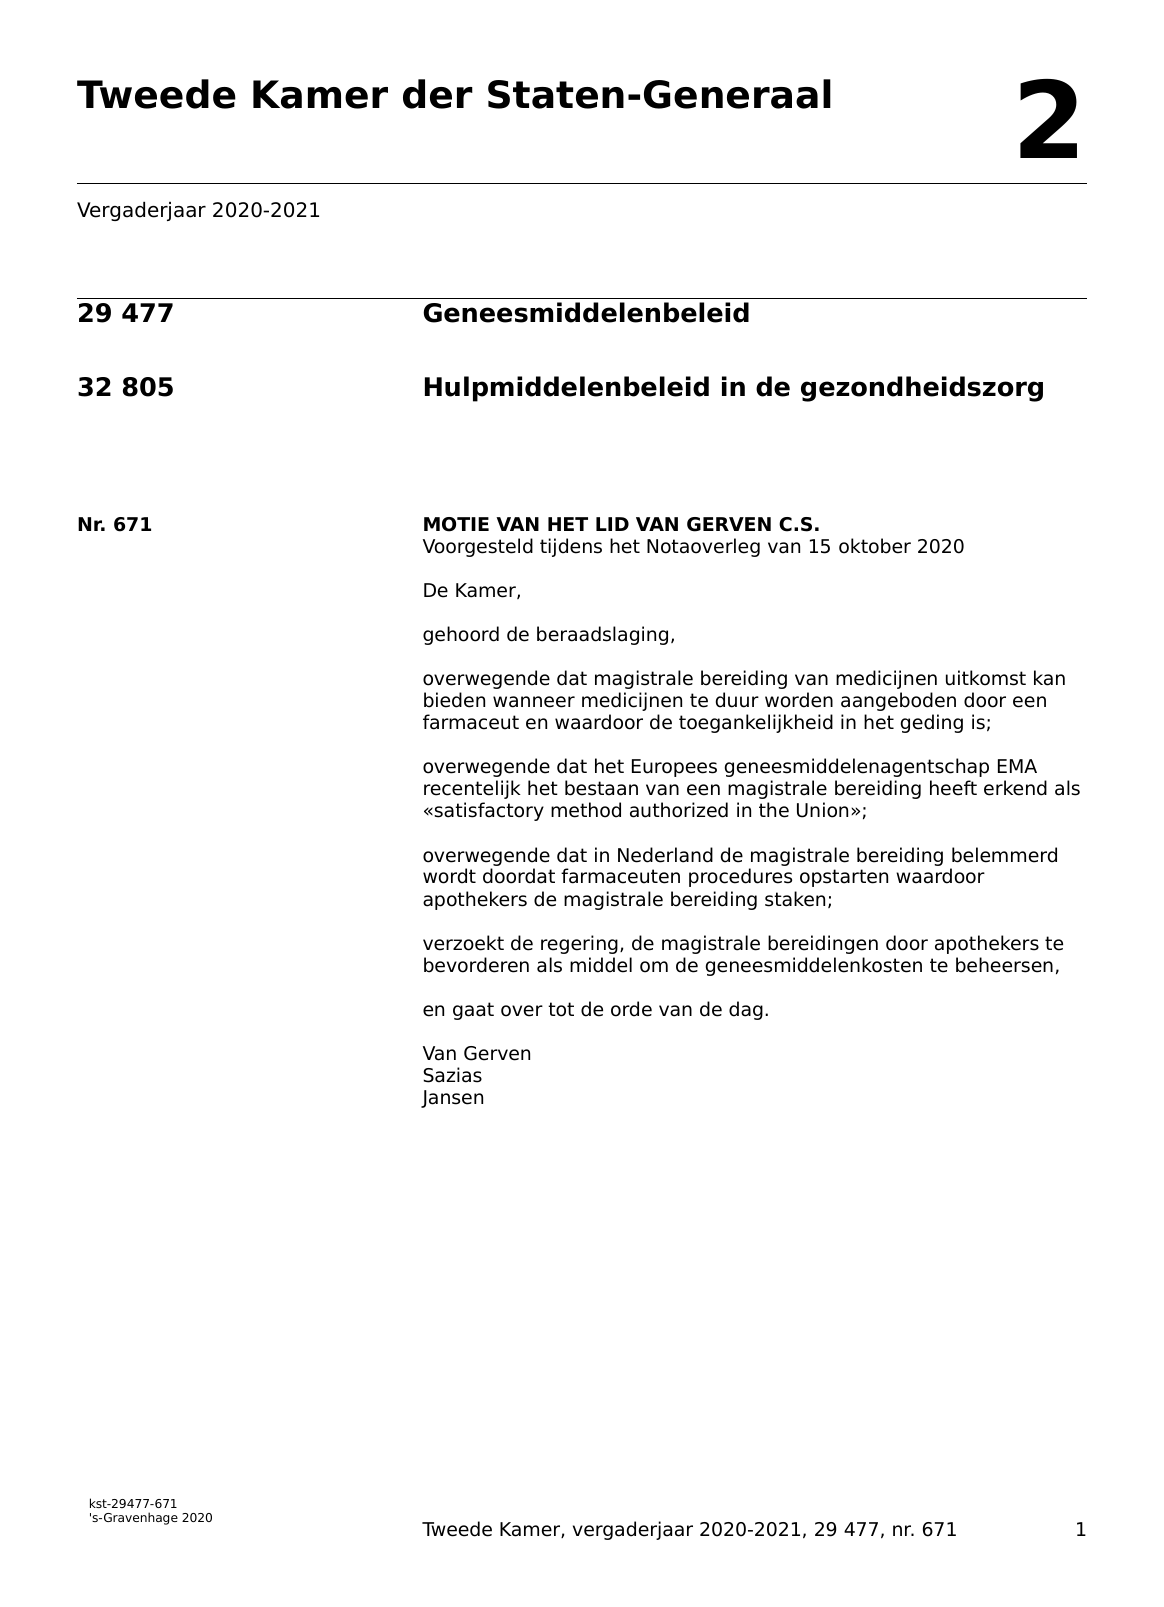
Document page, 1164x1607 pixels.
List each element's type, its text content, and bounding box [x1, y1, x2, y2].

subtitle Nr. 671 MOTIE VAN HET LID VAN GERVEN C.S. [77, 514, 1087, 536]
text verzoekt de regering, de magistrale bereidingen door apothekers te bevorderen als middel om de geneesmiddelenkosten te beheersen, [422, 933, 1087, 977]
subtitle 32 805 Hulpmiddelenbeleid in de gezondheidszorg [77, 373, 1087, 403]
table_cell Vergaderjaar 2020-2021 [77, 184, 1087, 298]
text Jansen [422, 1087, 1087, 1109]
text overwegende dat het Europees geneesmiddelenagentschap EMA recentelijk het bestaan van een magistrale bereiding heeft erkend als «satisfactory method authorized in the Union»; [422, 756, 1087, 822]
text Sazias [422, 1065, 1087, 1087]
text Voorgesteld tijdens het Notaoverleg van 15 oktober 2020 [422, 536, 1087, 558]
text gehoord de beraadslaging, [422, 624, 1087, 646]
text en gaat over tot de orde van de dag. [422, 999, 1087, 1021]
table_header 2 [886, 59, 1087, 183]
text overwegende dat in Nederland de magistrale bereiding belemmerd wordt doordat farmaceuten procedures opstarten waardoor apothekers de magistrale bereiding staken; [422, 844, 1087, 910]
table_header Tweede Kamer der Staten-Generaal [77, 59, 886, 183]
text 's-Gravenhage 2020 [88, 1511, 323, 1525]
text kst-29477-671 [88, 1497, 323, 1511]
text Van Gerven [422, 1043, 1087, 1065]
text De Kamer, [422, 580, 1087, 602]
subtitle 29 477 Geneesmiddelenbeleid [77, 299, 1087, 329]
text overwegende dat magistrale bereiding van medicijnen uitkomst kan bieden wanneer medicijnen te duur worden aangeboden door een farmaceut en waardoor de toegankelijkheid in het geding is; [422, 668, 1087, 734]
